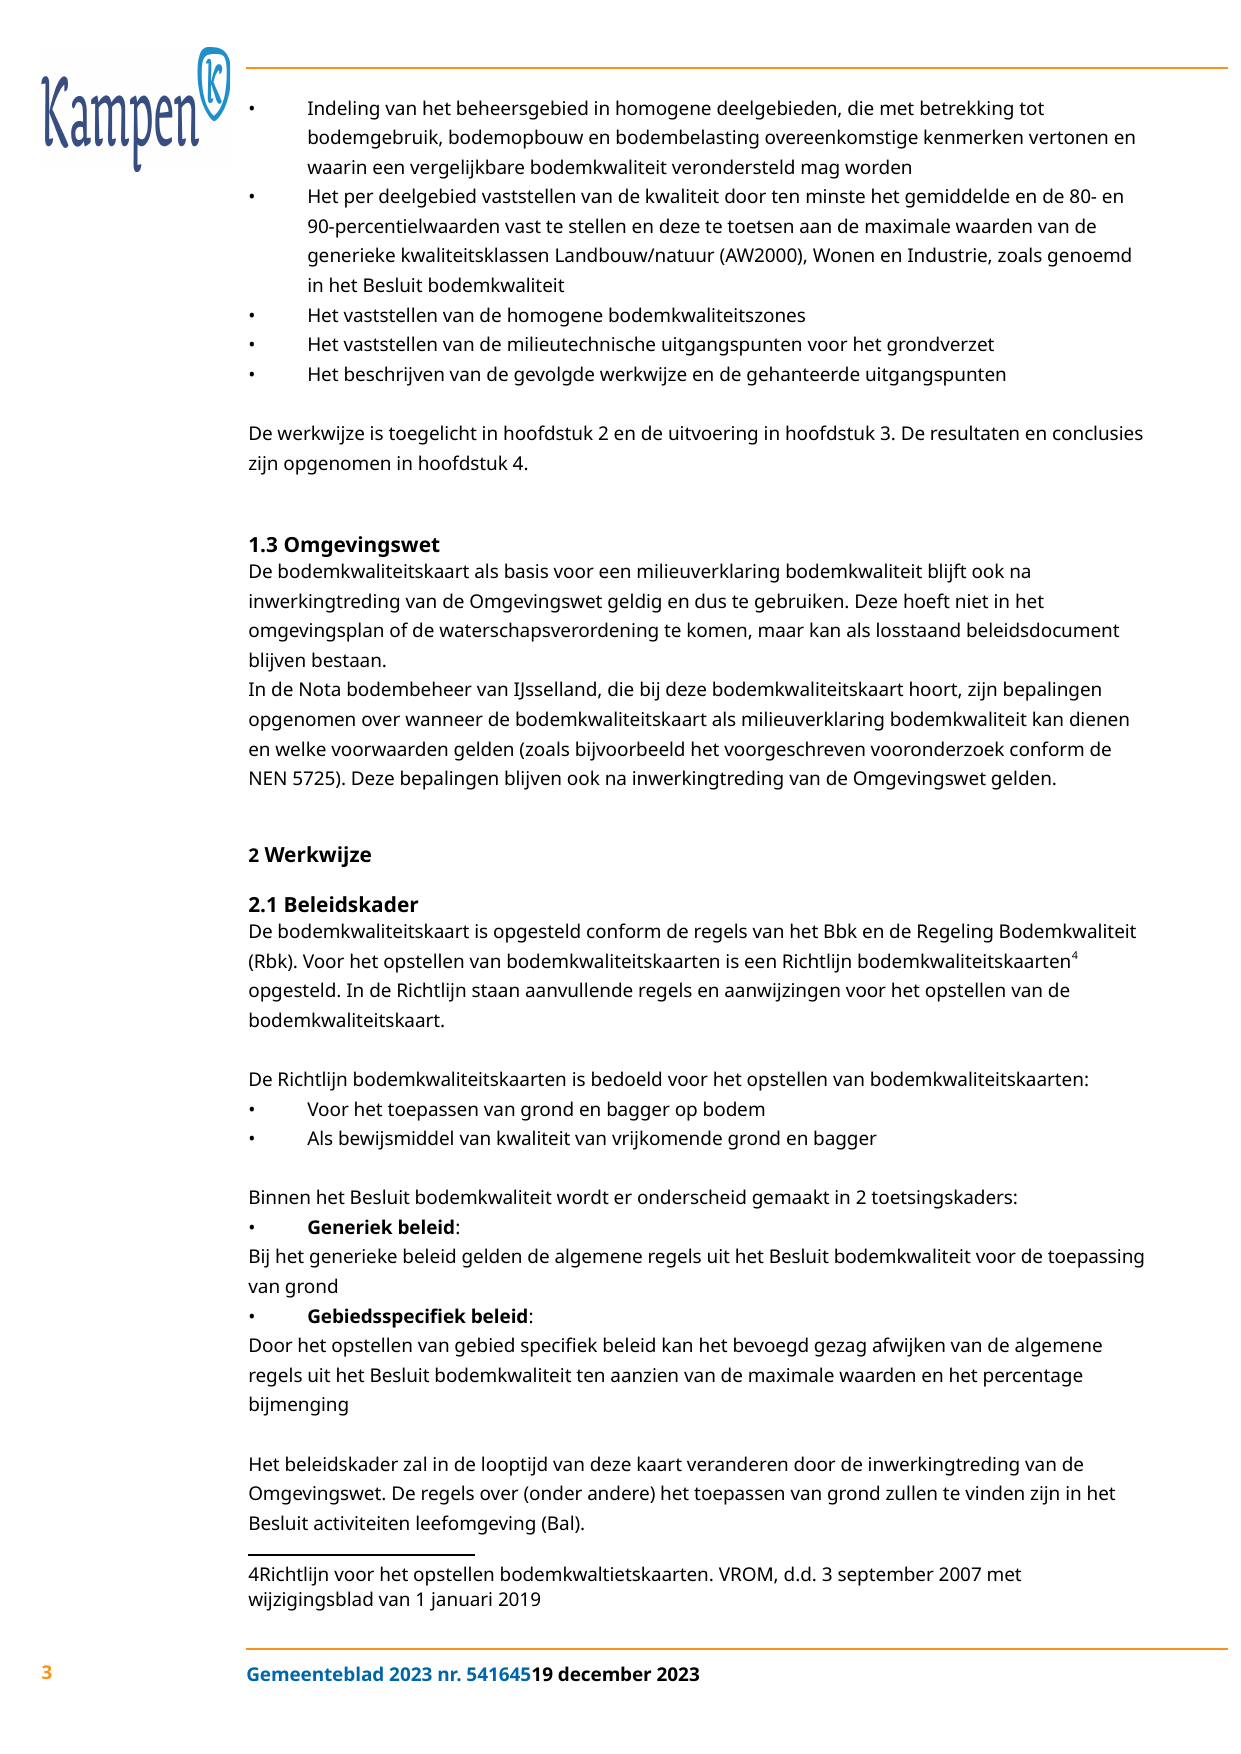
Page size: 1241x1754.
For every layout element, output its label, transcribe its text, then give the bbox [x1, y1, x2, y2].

list Het vaststellen van de milieutechnische uitgangspunten voor het grondverzet [248, 331, 1152, 357]
text Het beleidskader zal in de looptijd van deze kaart veranderen door de inwerkingtreding van de Omgevingswet. De regels over (onder andere) het toepassen van grond zullen te vinden zijn in het Besluit activiteiten leefomgeving (Bal). [248, 1451, 1152, 1536]
text De bodemkwaliteitskaart als basis voor een milieuverklaring bodemkwaliteit blijft ook na inwerkingtreding van de Omgevingswet geldig en dus te gebruiken. Deze hoeft niet in het omgevingsplan of de waterschapsverordening te komen, maar kan als losstaand beleidsdocument blijven bestaan. [248, 558, 1152, 673]
text 2.1 Beleidskader [248, 890, 1152, 918]
text 2 Werkwijze [248, 841, 1152, 869]
list Het beschrijven van de gevolgde werkwijze en de gehanteerde uitgangspunten [248, 361, 1152, 387]
text 1.3 Omgevingswet [248, 530, 1152, 558]
list Voor het toepassen van grond en bagger op bodem [248, 1096, 1152, 1121]
text Door het opstellen van gebied specifiek beleid kan het bevoegd gezag afwijken van de algemene regels uit het Besluit bodemkwaliteit ten aanzien van de maximale waarden en het percentage bijmenging [248, 1332, 1152, 1417]
list Het vaststellen van de homogene bodemkwaliteitszones [248, 302, 1152, 328]
text Richtlijn voor het opstellen bodemkwaltietskaarten. VROM, d.d. 3 september 2007 met wijzigingsblad van 1 januari 2019 [248, 1561, 1152, 1612]
list Gebiedsspecifiek beleid: [248, 1303, 1152, 1328]
text De bodemkwaliteitskaart is opgesteld conform de regels van het Bbk en de Regeling Bodemkwaliteit (Rbk). Voor het opstellen van bodemkwaliteitskaarten is een Richtlijn bodemkwaliteitskaarten opgesteld. In de Richtlijn staan aanvullende regels en aanwijzingen voor het opstellen van de bodemkwaliteitskaart. [248, 918, 1152, 1033]
text In de Nota bodembeheer van IJsselland, die bij deze bodemkwaliteitskaart hoort, zijn bepalingen opgenomen over wanneer de bodemkwaliteitskaart als milieuverklaring bodemkwaliteit kan dienen en welke voorwaarden gelden (zoals bijvoorbeeld het voorgeschreven vooronderzoek conform de NEN 5725). Deze bepalingen blijven ook na inwerkingtreding van de Omgevingswet gelden. [248, 677, 1152, 791]
list Generiek beleid: [248, 1214, 1152, 1240]
text De Richtlijn bodemkwaliteitskaarten is bedoeld voor het opstellen van bodemkwaliteitskaarten: [248, 1066, 1152, 1092]
list Het per deelgebied vaststellen van de kwaliteit door ten minste het gemiddelde en de 80- en 90-percentielwaarden vast te stellen en deze te toetsen aan de maximale waarden van de generieke kwaliteitsklassen Landbouw/natuur (AW2000), Wonen en Industrie, zoals genoemd in het Besluit bodemkwaliteit [248, 183, 1152, 298]
text Bij het generieke beleid gelden de algemene regels uit het Besluit bodemkwaliteit voor de toepassing van grond [248, 1244, 1152, 1299]
list Als bewijsmiddel van kwaliteit van vrijkomende grond en bagger [248, 1125, 1152, 1151]
text Binnen het Besluit bodemkwaliteit wordt er onderscheid gemaakt in 2 toetsingskaders: [248, 1184, 1152, 1210]
text De werkwijze is toegelicht in hoofdstuk 2 en de uitvoering in hoofdstuk 3. De resultaten en conclusies zijn opgenomen in hoofdstuk 4. [248, 420, 1152, 476]
list Indeling van het beheersgebied in homogene deelgebieden, die met betrekking tot bodemgebruik, bodemopbouw en bodembelasting overeenkomstige kenmerken vertonen en waarin een vergelijkbare bodemkwaliteit verondersteld mag worden [248, 95, 1152, 180]
picture [41, 47, 231, 172]
